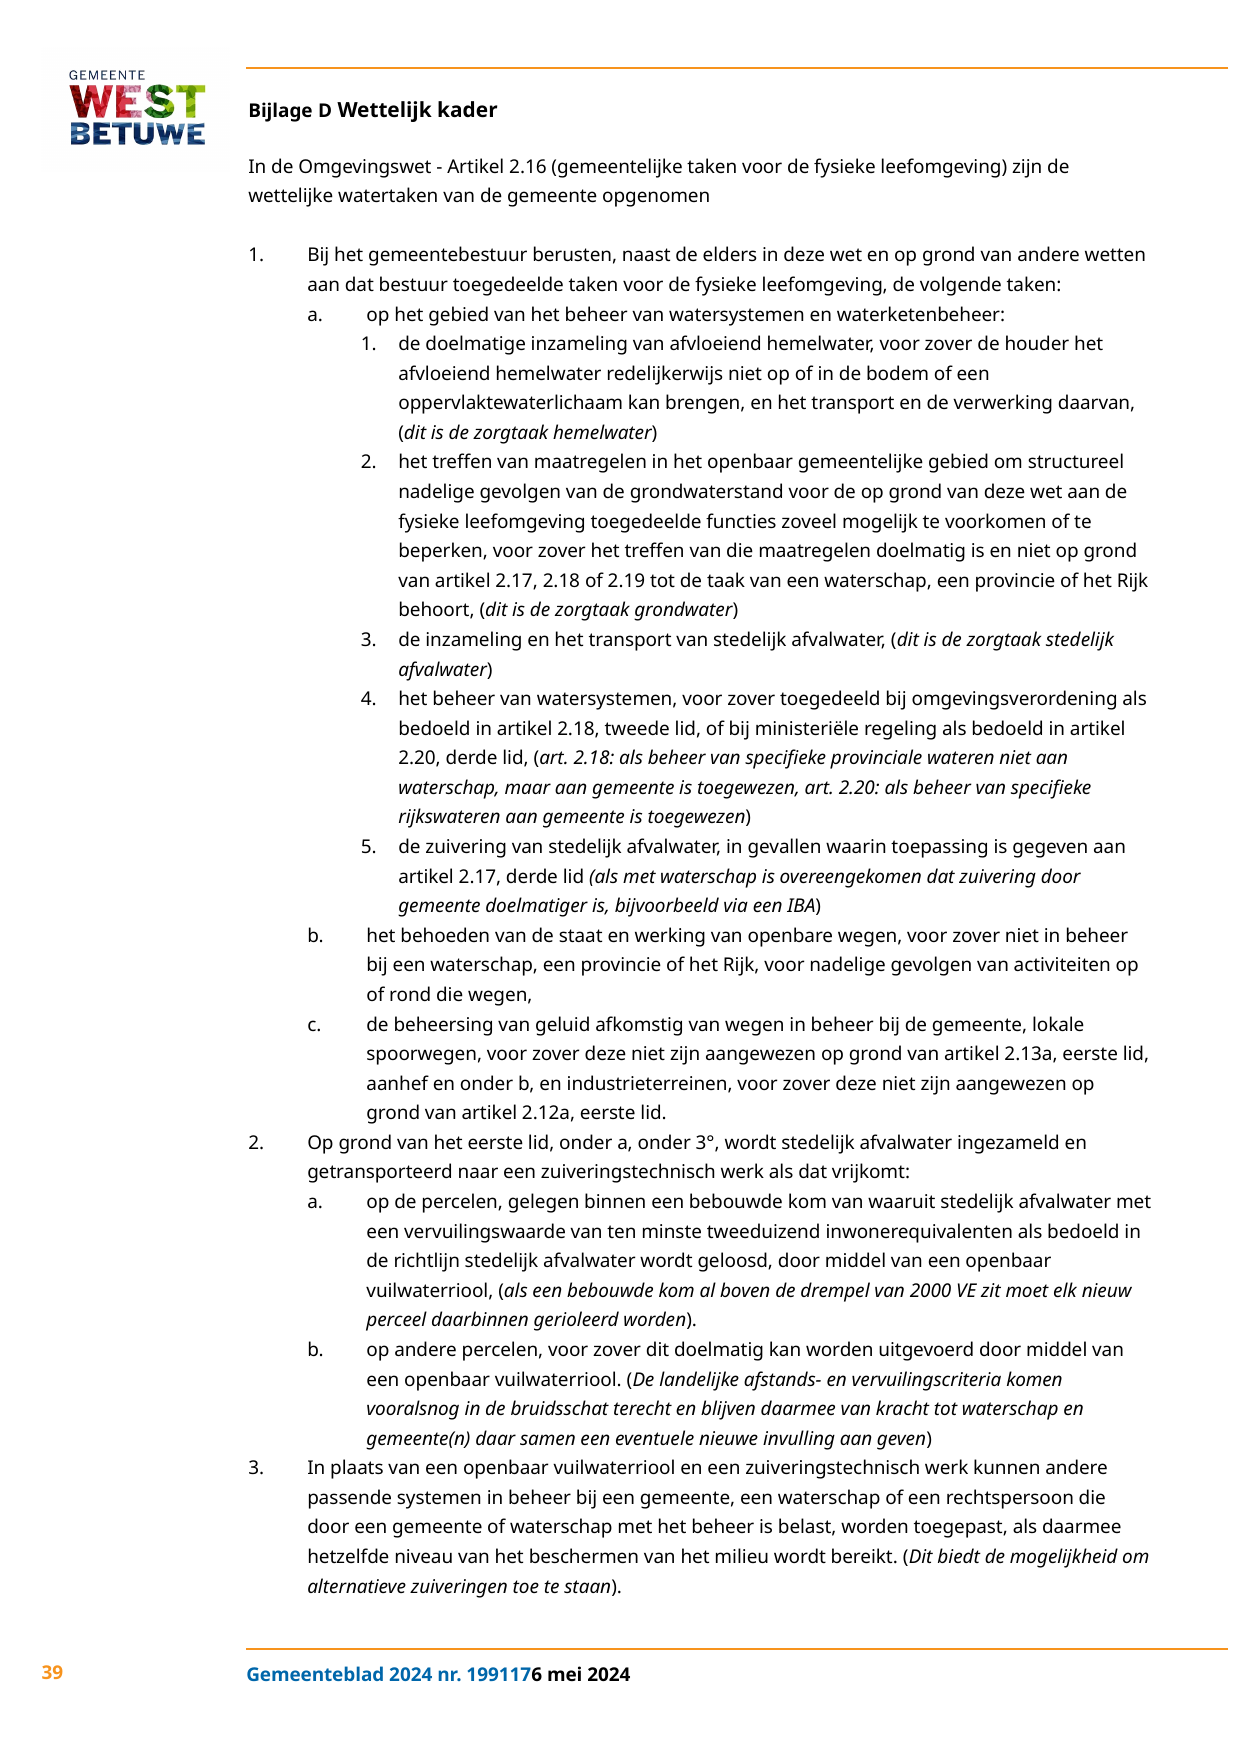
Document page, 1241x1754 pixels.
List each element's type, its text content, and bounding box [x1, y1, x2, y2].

list op de percelen, gelegen binnen een bebouwde kom van waaruit stedelijk afvalwater met een vervuilingswaarde van ten minste tweeduizend inwonerequivalenten als bedoeld in de richtlijn stedelijk afvalwater wordt geloosd, door middel van een openbaar vuilwaterriool, (als een bebouwde kom al boven de drempel van 2000 VE zit moet elk nieuw perceel daarbinnen gerioleerd worden). [307, 1188, 1152, 1332]
list In plaats van een openbaar vuilwaterriool en een zuiveringstechnisch werk kunnen andere passende systemen in beheer bij een gemeente, een waterschap of een rechtspersoon die door een gemeente of waterschap met het beheer is belast, worden toegepast, als daarmee hetzelfde niveau van het beschermen van het milieu wordt bereikt. (Dit biedt de mogelijkheid om alternatieve zuiveringen toe te staan). [248, 1454, 1152, 1599]
list de beheersing van geluid afkomstig van wegen in beheer bij de gemeente, lokale spoorwegen, voor zover deze niet zijn aangewezen op grond van artikel 2.13a, eerste lid, aanhef en onder b, en industrieterreinen, voor zover deze niet zijn aangewezen op grond van artikel 2.12a, eerste lid. [307, 1011, 1152, 1125]
list Bij het gemeentebestuur berusten, naast de elders in deze wet en op grond van andere wetten aan dat bestuur toegedeelde taken voor de fysieke leefomgeving, de volgende taken: [248, 242, 1152, 297]
list het behoeden van de staat en werking van openbare wegen, voor zover niet in beheer bij een waterschap, een provincie of het Rijk, voor nadelige gevolgen van activiteiten op of rond die wegen, [307, 922, 1152, 1007]
list het treffen van maatregelen in het openbaar gemeentelijke gebied om structureel nadelige gevolgen van de grondwaterstand voor de op grond van deze wet aan de fysieke leefomgeving toegedeelde functies zoveel mogelijk te voorkomen of te beperken, voor zover het treffen van die maatregelen doelmatig is en niet op grond van artikel 2.17, 2.18 of 2.19 tot de taak van een waterschap, een provincie of het Rijk behoort, (dit is de zorgtaak grondwater) [361, 449, 1152, 622]
list het beheer van watersystemen, voor zover toegedeeld bij omgevingsverordening als bedoeld in artikel 2.18, tweede lid, of bij ministeriële regeling als bedoeld in artikel 2.20, derde lid, (art. 2.18: als beheer van specifieke provinciale wateren niet aan waterschap, maar aan gemeente is toegewezen, art. 2.20: als beheer van specifieke rijkswateren aan gemeente is toegewezen) [361, 685, 1152, 829]
text In de Omgevingswet - Artikel 2.16 (gemeentelijke taken voor de fysieke leefomgeving) zijn de wettelijke watertaken van de gemeente opgenomen [248, 153, 1152, 208]
text Bijlage D Wettelijk kader [248, 95, 1152, 123]
list Op grond van het eerste lid, onder a, onder 3°, wordt stedelijk afvalwater ingezameld en getransporteerd naar een zuiveringstechnisch werk als dat vrijkomt: [248, 1129, 1152, 1184]
list de zuivering van stedelijk afvalwater, in gevallen waarin toepassing is gegeven aan artikel 2.17, derde lid (als met waterschap is overeengekomen dat zuivering door gemeente doelmatiger is, bijvoorbeeld via een IBA) [361, 833, 1152, 918]
list de inzameling en het transport van stedelijk afvalwater, (dit is de zorgtaak stedelijk afvalwater) [361, 626, 1152, 682]
list op het gebied van het beheer van watersystemen en waterketenbeheer: [307, 301, 1152, 327]
list de doelmatige inzameling van afvloeiend hemelwater, voor zover de houder het afvloeiend hemelwater redelijkerwijs niet op of in de bodem of een oppervlaktewaterlichaam kan brengen, en het transport en de verwerking daarvan, (dit is de zorgtaak hemelwater) [361, 330, 1152, 445]
list op andere percelen, voor zover dit doelmatig kan worden uitgevoerd door middel van een openbaar vuilwaterriool. (De landelijke afstands- en vervuilingscriteria komen vooralsnog in de bruidsschat terecht en blijven daarmee van kracht tot waterschap en gemeente(n) daar samen een eventuele nieuwe invulling aan geven) [307, 1336, 1152, 1451]
picture [41, 47, 231, 172]
